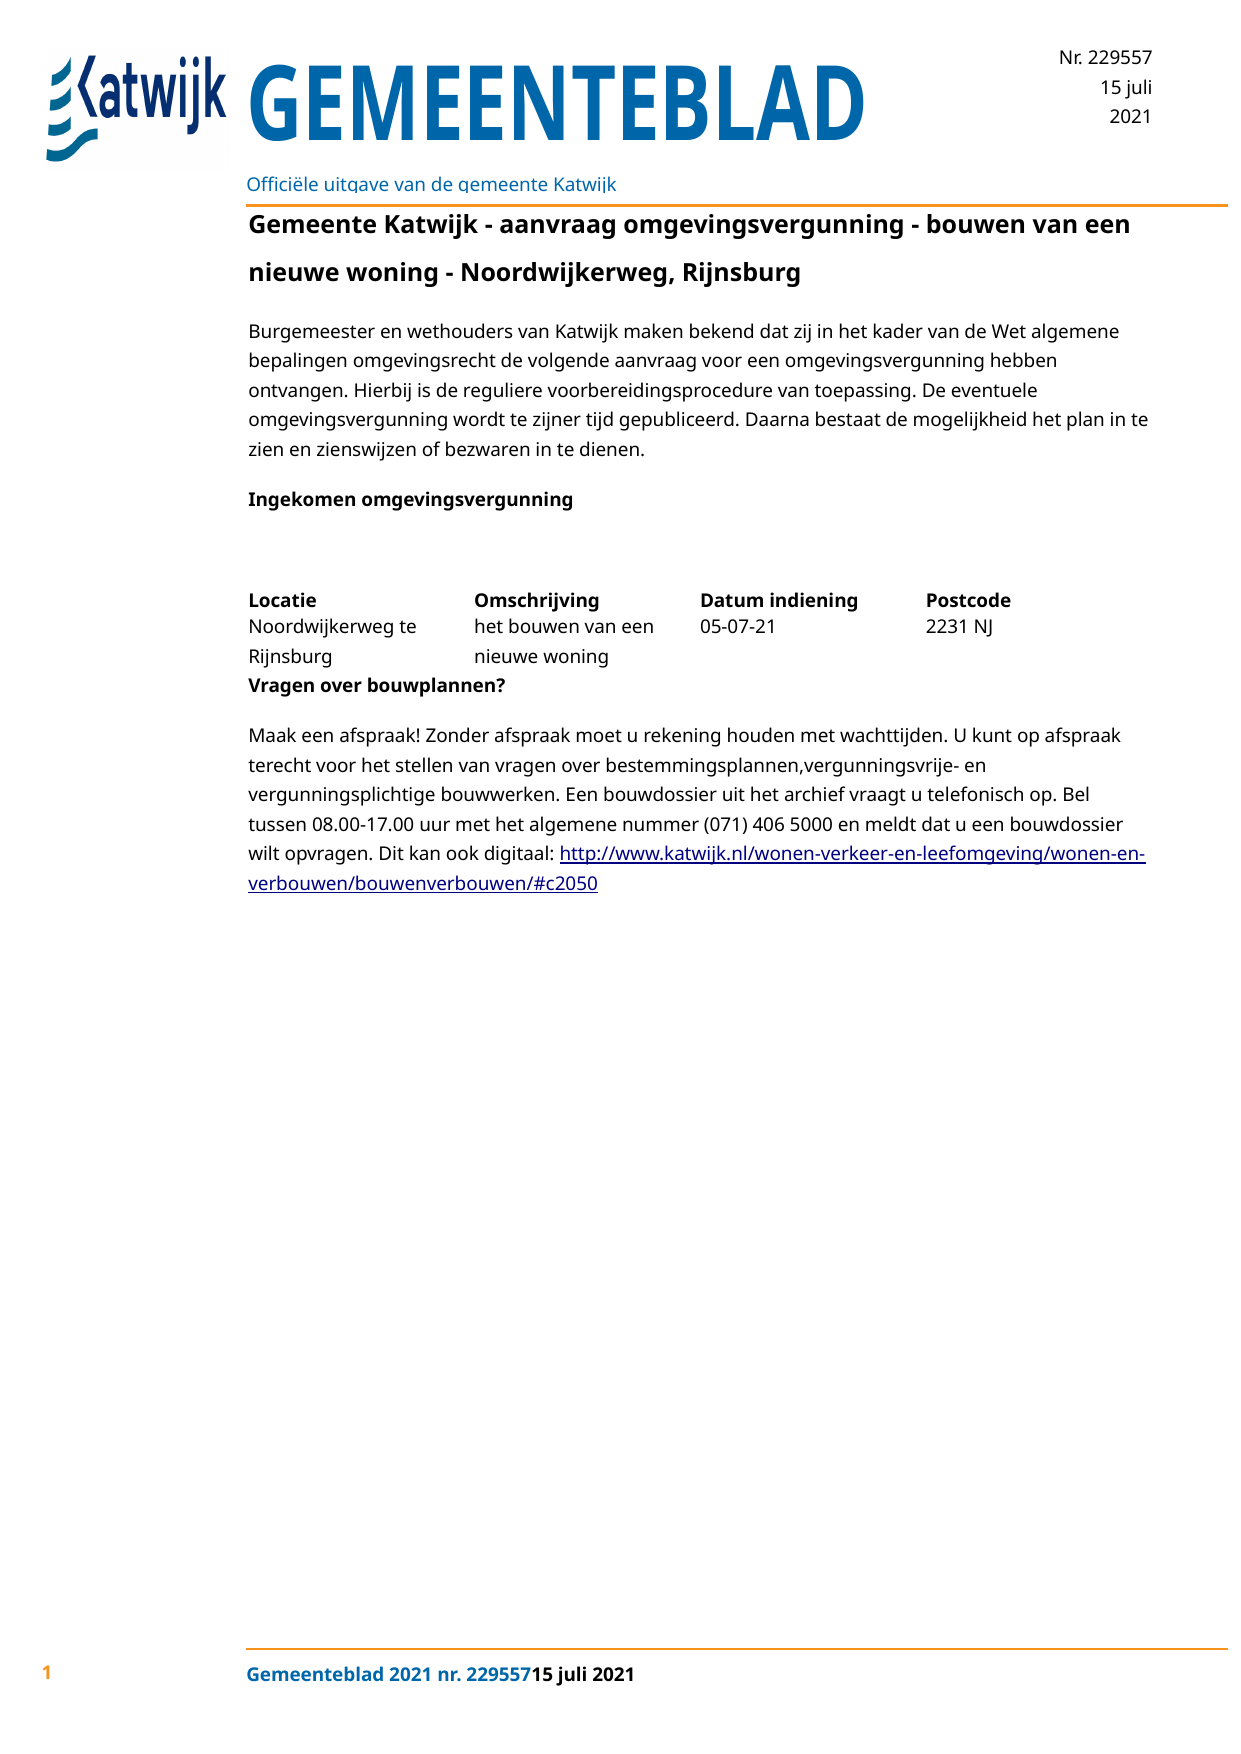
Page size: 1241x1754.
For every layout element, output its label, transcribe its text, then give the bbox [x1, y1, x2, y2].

text Burgemeester en wethouders van Katwijk maken bekend dat zij in het kader van de Wet algemene bepalingen omgevingsrecht de volgende aanvraag voor een omgevingsvergunning hebben ontvangen. Hierbij is de reguliere voorbereidingsprocedure van toepassing. De eventuele omgevingsvergunning wordt te zijner tijd gepubliceerd. Daarna bestaat de mogelijkheid het plan in te zien en zienswijzen of bezwaren in te dienen. [248, 318, 1152, 462]
table_header Omschrijving [474, 588, 700, 613]
table_header Datum indiening [700, 588, 926, 613]
text Vragen over bouwplannen? [248, 672, 1152, 698]
table_header Locatie [248, 588, 474, 613]
text Maak een afspraak! Zonder afspraak moet u rekening houden met wachttijden. U kunt op afspraak terecht voor het stellen van vragen over bestemmingsplannen,vergunningsvrije- en vergunningsplichtige bouwwerken. Een bouwdossier uit het archief vraagt u telefonisch op. Bel tussen 08.00-17.00 uur met het algemene nummer (071) 406 5000 en meldt dat u een bouwdossier wilt opvragen. Dit kan ook digitaal: http://www.katwijk.nl/wonen-verkeer-en-leefomgeving/wonen-en-verbouwen/bouwenverbouwen/#c2050 [248, 722, 1152, 896]
table_cell 05-07-21 [700, 613, 926, 669]
text Gemeente Katwijk - aanvraag omgevingsvergunning - bouwen van een nieuwe woning - Noordwijkerweg, Rijnsburg [248, 207, 1152, 288]
table_cell Noordwijkerweg te Rijnsburg [248, 613, 474, 669]
table_cell het bouwen van een nieuwe woning [474, 613, 700, 669]
text Ingekomen omgevingsvergunning [248, 487, 1152, 512]
picture [41, 47, 231, 172]
table_cell 2231 NJ [926, 613, 1152, 669]
table_header Postcode [926, 588, 1152, 613]
